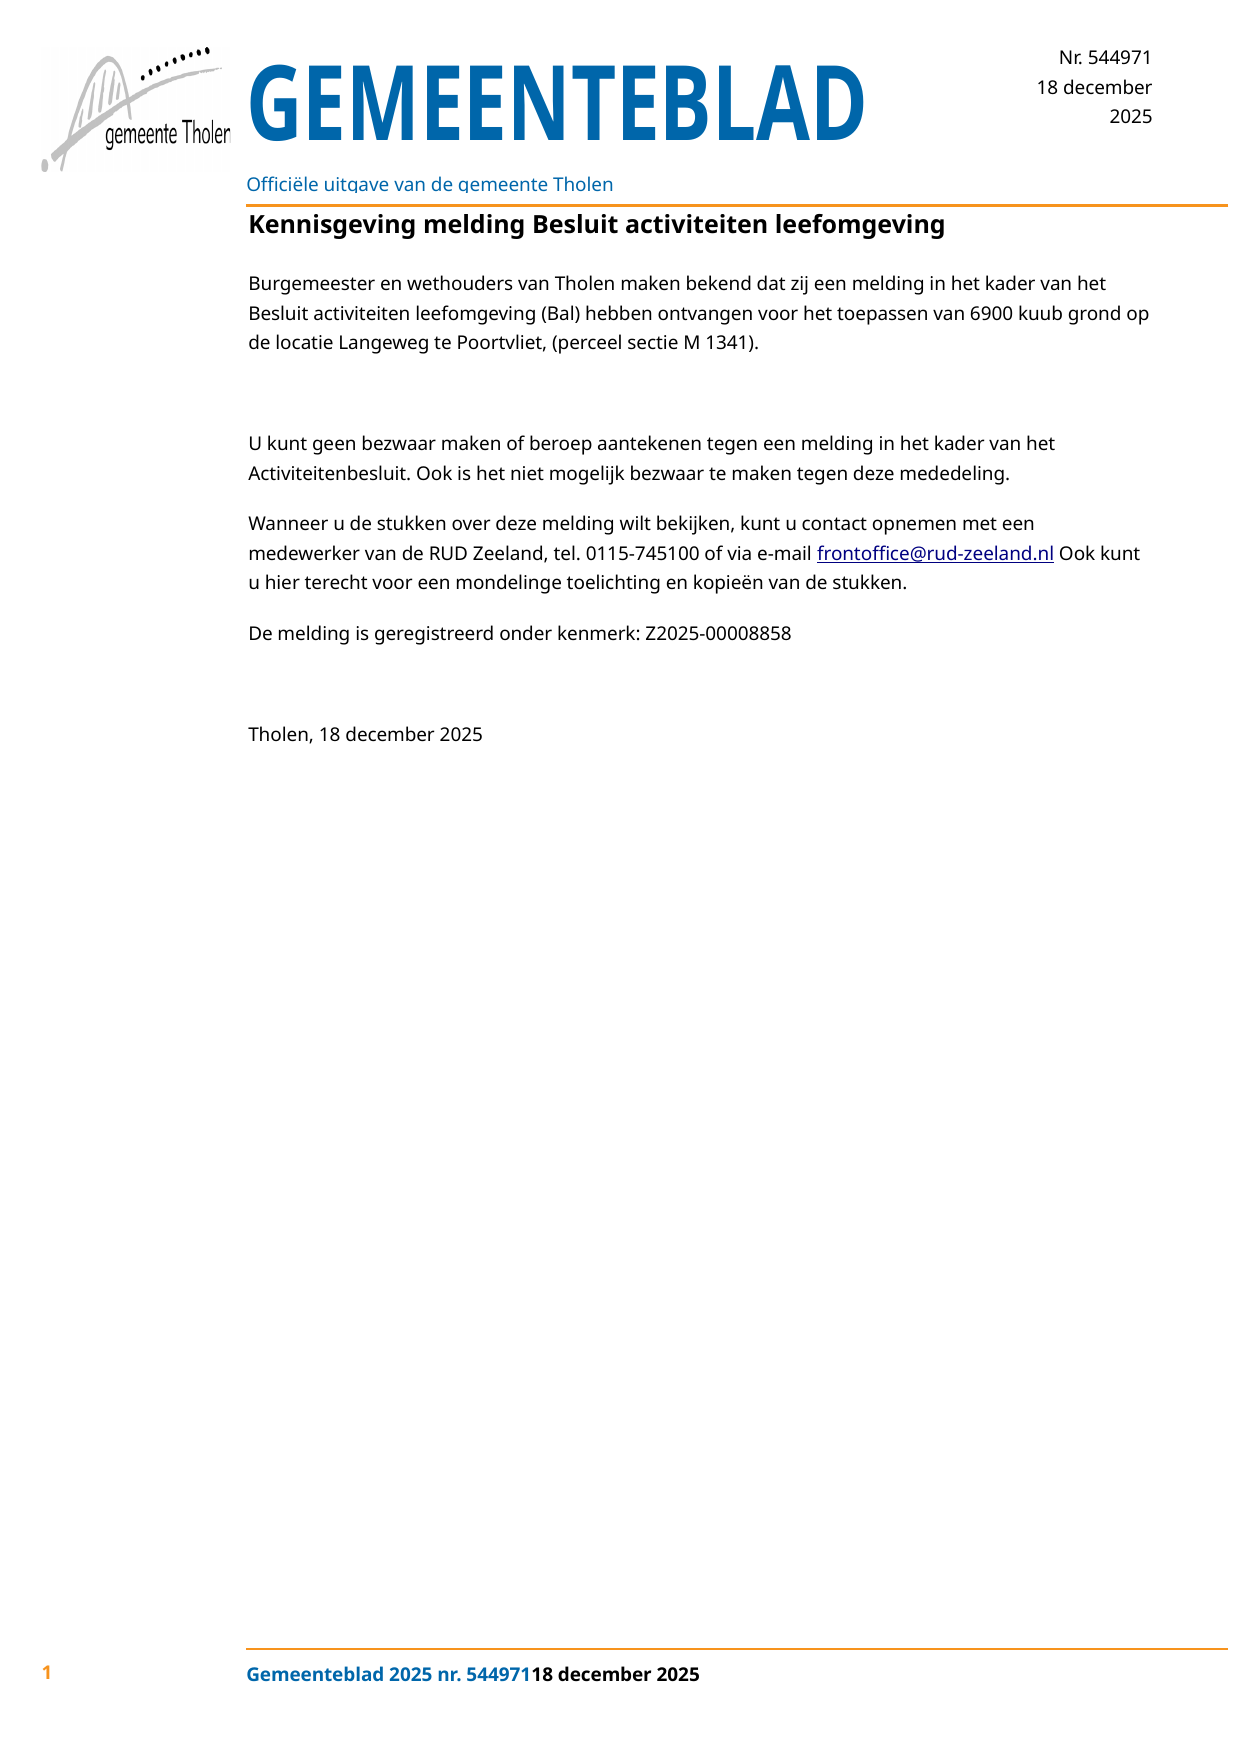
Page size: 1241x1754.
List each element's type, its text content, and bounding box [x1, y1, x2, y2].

text Tholen, 18 december 2025 [248, 721, 1152, 746]
text Kennisgeving melding Besluit activiteiten leefomgeving [248, 207, 1152, 241]
text Burgemeester en wethouders van Tholen maken bekend dat zij een melding in het kader van het Besluit activiteiten leefomgeving (Bal) hebben ontvangen voor het toepassen van 6900 kuub grond op de locatie Langeweg te Poortvliet, (perceel sectie M 1341). [248, 270, 1152, 355]
text Wanneer u de stukken over deze melding wilt bekijken, kunt u contact opnemen met een medewerker van de RUD Zeeland, tel. 0115-745100 of via e-mail frontoffice@rud-zeeland.nl Ook kunt u hier terecht voor een mondelinge toelichting en kopieën van de stukken. [248, 510, 1152, 595]
text U kunt geen bezwaar maken of beroep aantekenen tegen een melding in het kader van het Activiteitenbesluit. Ook is het niet mogelijk bezwaar te maken tegen deze mededeling. [248, 430, 1152, 486]
text De melding is geregistreerd onder kenmerk: Z2025-00008858 [248, 620, 1152, 646]
picture [41, 47, 231, 172]
